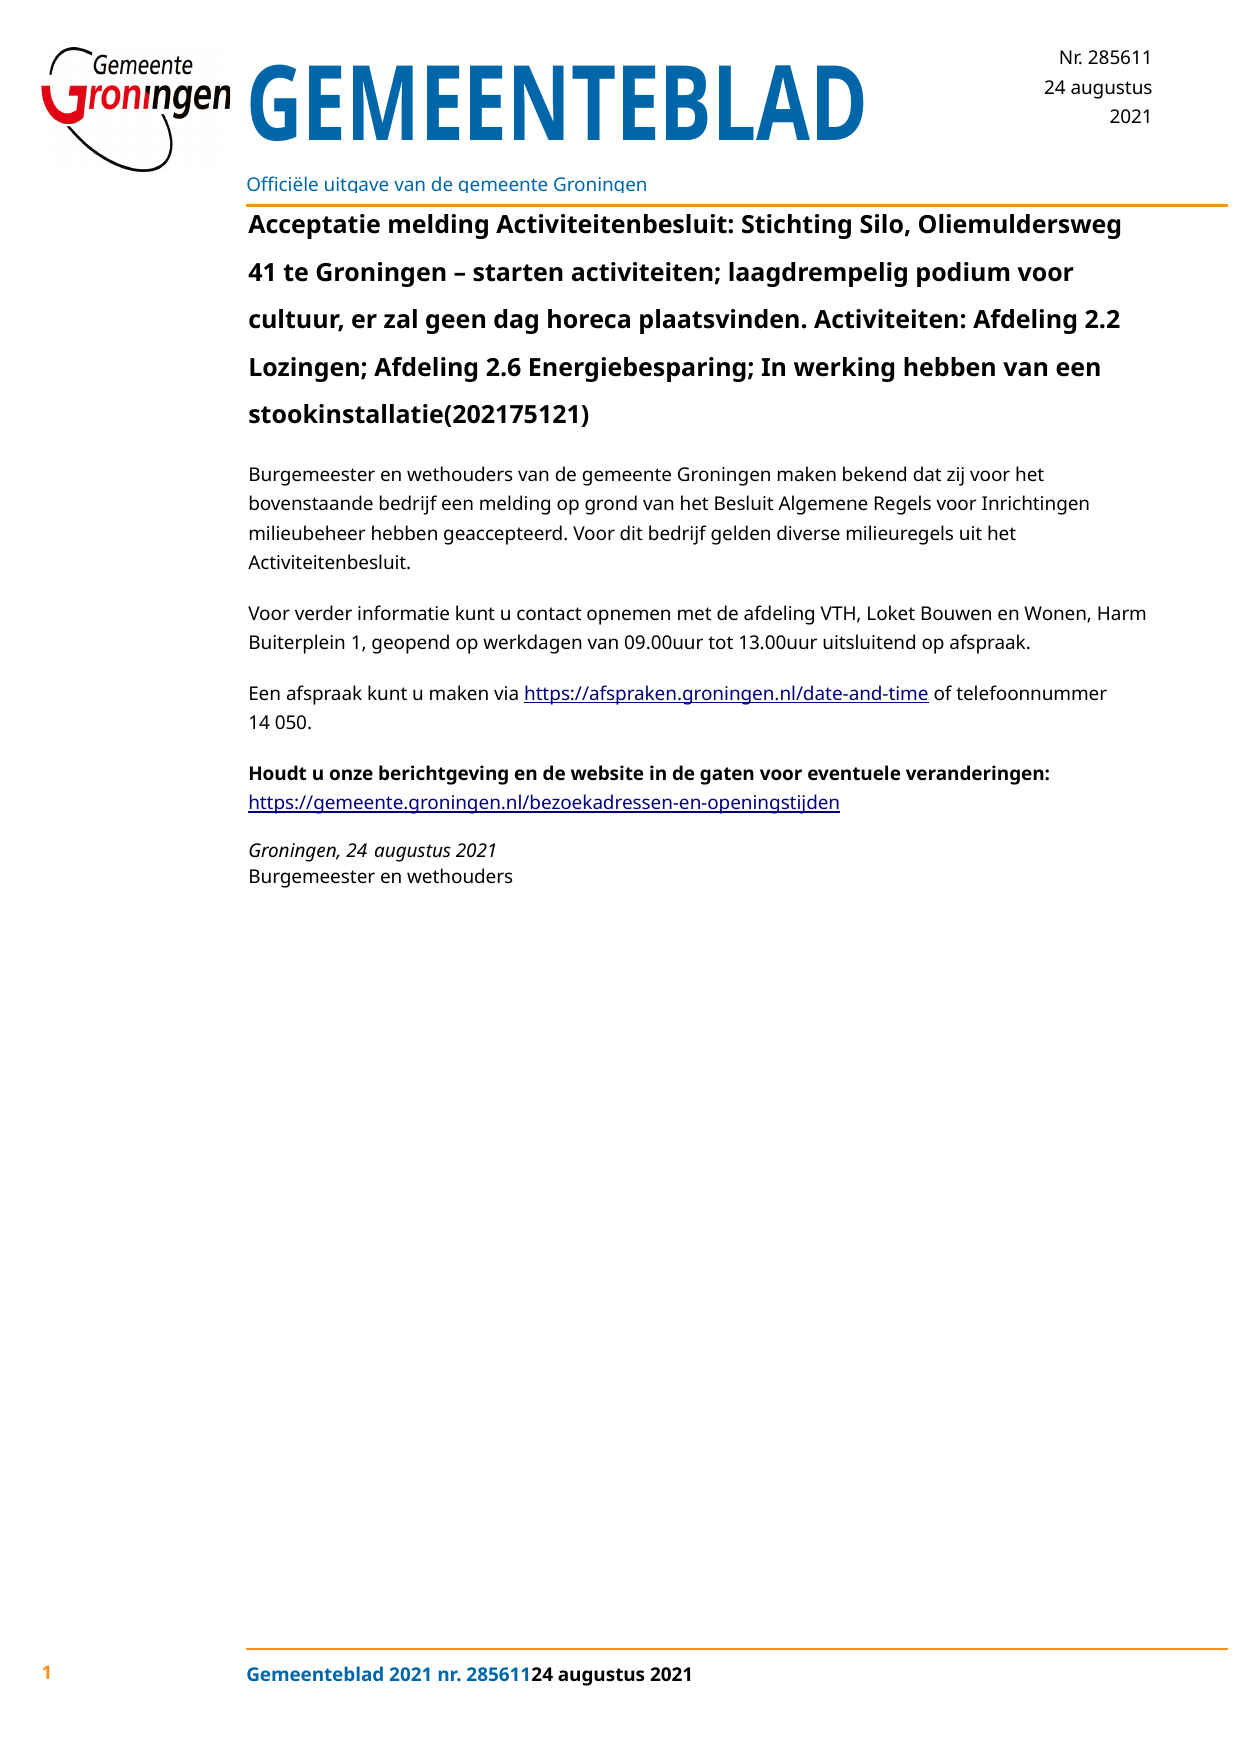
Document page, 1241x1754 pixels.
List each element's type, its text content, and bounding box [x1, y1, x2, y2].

text Voor verder informatie kunt u contact opnemen met de afdeling VTH, Loket Bouwen en Wonen, Harm Buiterplein 1, geopend op werkdagen van 09.00uur tot 13.00uur uitsluitend op afspraak. [248, 600, 1152, 655]
text Burgemeester en wethouders [248, 863, 1152, 889]
text Acceptatie melding Activiteitenbesluit: Stichting Silo, Oliemuldersweg 41 te Groningen – starten activiteiten; laagdrempelig podium voor cultuur, er zal geen dag horeca plaatsvinden. Activiteiten: Afdeling 2.2 Lozingen; Afdeling 2.6 Energiebesparing; In werking hebben van een stookinstallatie(202175121) [248, 207, 1152, 431]
picture [41, 47, 231, 172]
text Burgemeester en wethouders van de gemeente Groningen maken bekend dat zij voor het bovenstaande bedrijf een melding op grond van het Besluit Algemene Regels voor Inrichtingen milieubeheer hebben geaccepteerd. Voor dit bedrijf gelden diverse milieuregels uit het Activiteitenbesluit. [248, 461, 1152, 575]
text Houdt u onze berichtgeving en de website in de gaten voor eventuele veranderingen: https://gemeente.groningen.nl/bezoekadressen-en-openingstijden [248, 760, 1152, 815]
text Een afspraak kunt u maken via https://afspraken.groningen.nl/date-and-time of telefoonnummer 14 050. [248, 680, 1152, 735]
text Groningen, 24 augustus 2021 [248, 837, 1152, 863]
